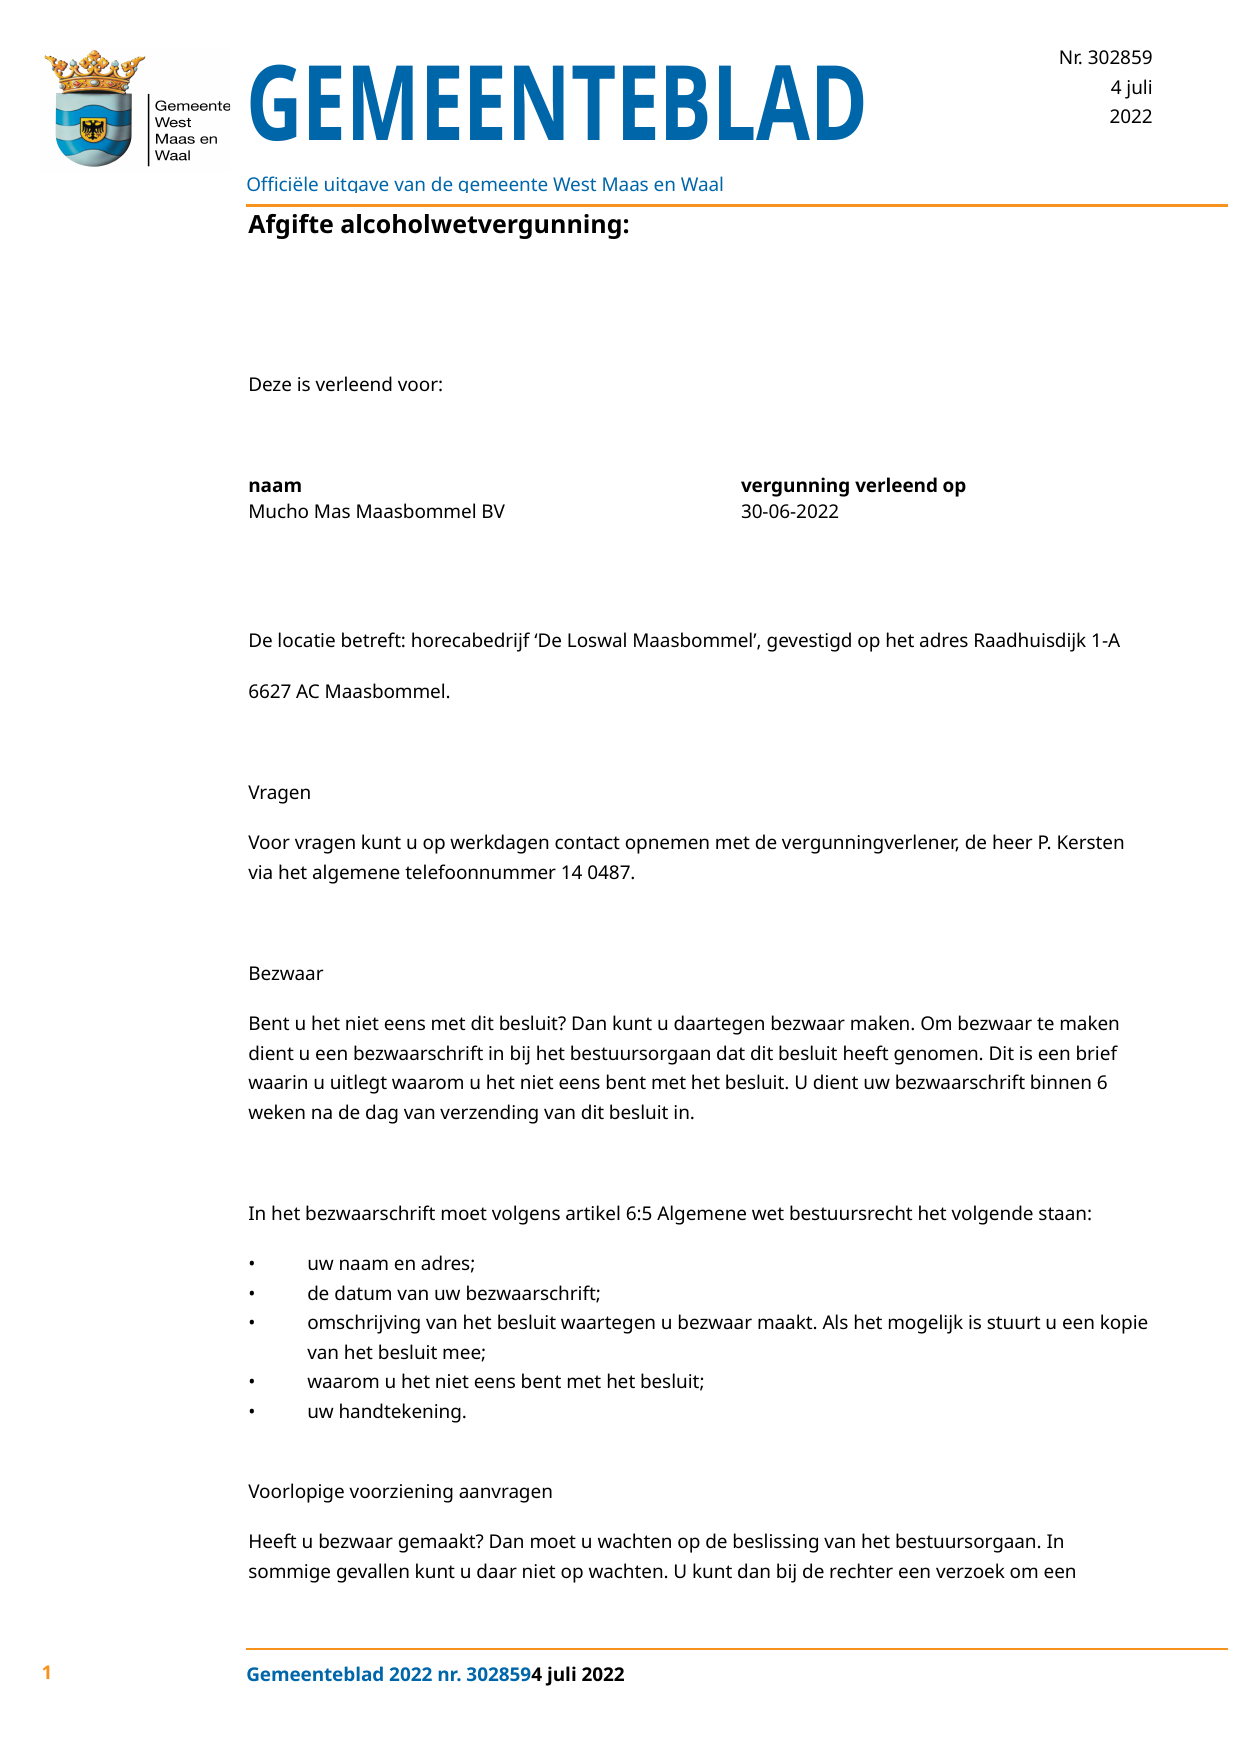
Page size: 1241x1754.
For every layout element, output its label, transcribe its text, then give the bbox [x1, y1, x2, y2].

text Heeft u bezwaar gemaakt? Dan moet u wachten op de beslissing van het bestuursorgaan. In sommige gevallen kunt u daar niet op wachten. U kunt dan bij de rechter een verzoek om een [248, 1528, 1152, 1584]
list uw naam en adres; [248, 1250, 1152, 1276]
text Voorlopige voorziening aanvragen [248, 1478, 1152, 1504]
list waarom u het niet eens bent met het besluit; [248, 1368, 1152, 1394]
text Deze is verleend voor: [248, 371, 1152, 397]
picture [41, 47, 231, 172]
list omschrijving van het besluit waartegen u bezwaar maakt. Als het mogelijk is stuurt u een kopie van het besluit mee; [248, 1309, 1152, 1364]
text Vragen [248, 779, 1152, 804]
text Bent u het niet eens met dit besluit? Dan kunt u daartegen bezwaar maken. Om bezwaar te maken dient u een bezwaarschrift in bij het bestuursorgaan dat dit besluit heeft genomen. Dit is een brief waarin u uitlegt waarom u het niet eens bent met het besluit. U dient uw bezwaarschrift binnen 6 weken na de dag van verzending van dit besluit in. [248, 1010, 1152, 1124]
text In het bezwaarschrift moet volgens artikel 6:5 Algemene wet bestuursrecht het volgende staan: [248, 1200, 1152, 1225]
text Afgifte alcoholwetvergunning: [248, 207, 1152, 241]
text Bezwaar [248, 960, 1152, 985]
table_cell Mucho Mas Maasbommel BV [248, 498, 741, 523]
list de datum van uw bezwaarschrift; [248, 1280, 1152, 1305]
text De locatie betreft: horecabedrijf ‘De Loswal Maasbommel’, gevestigd op het adres Raadhuisdijk 1-A [248, 628, 1152, 653]
list uw handtekening. [248, 1398, 1152, 1424]
text Voor vragen kunt u op werkdagen contact opnemen met de vergunningverlener, de heer P. Kersten via het algemene telefoonnummer 14 0487. [248, 829, 1152, 884]
text 6627 AC Maasbommel. [248, 678, 1152, 704]
table_header naam [248, 472, 741, 498]
table_header vergunning verleend op [741, 472, 1152, 498]
table_cell 30-06-2022 [741, 498, 1152, 523]
